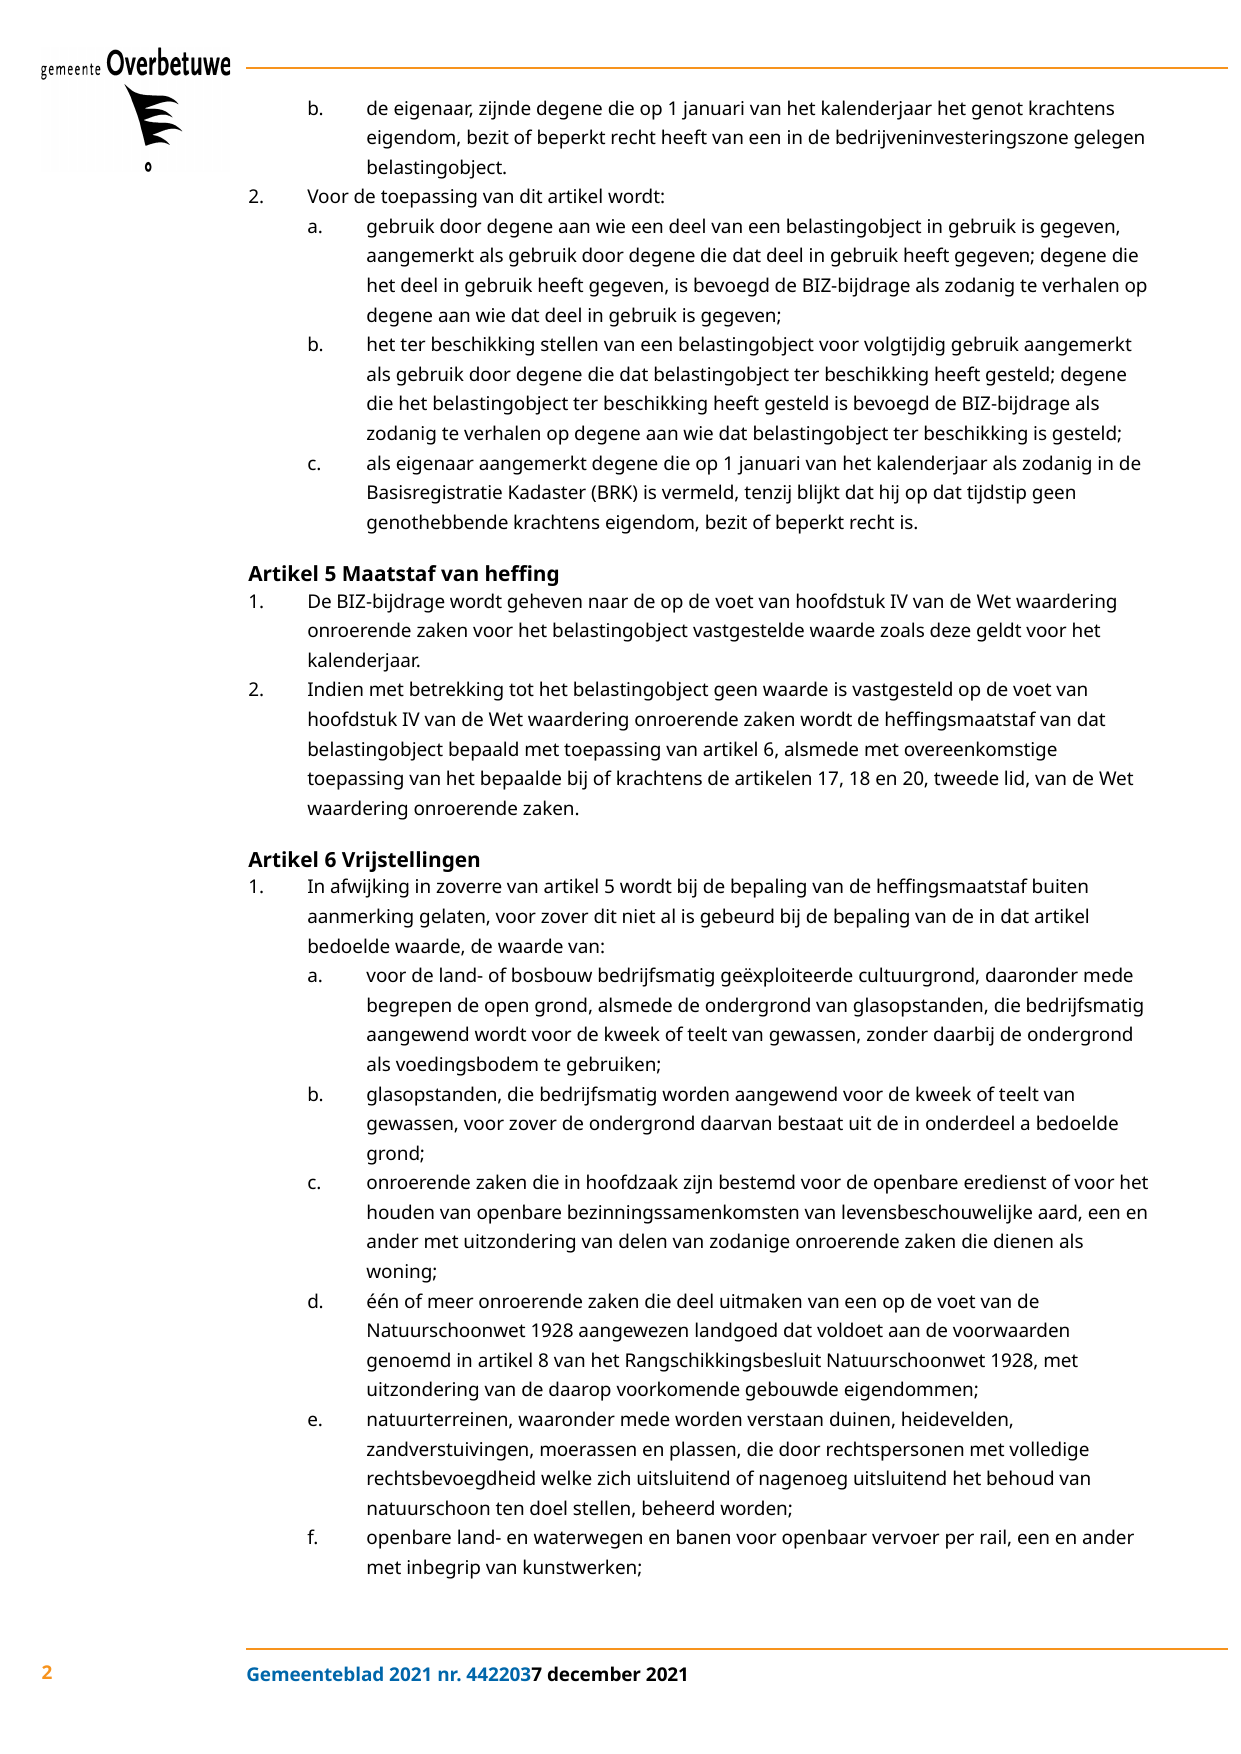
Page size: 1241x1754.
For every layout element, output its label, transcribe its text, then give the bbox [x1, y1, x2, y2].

list het ter beschikking stellen van een belastingobject voor volgtijdig gebruik aangemerkt als gebruik door degene die dat belastingobject ter beschikking heeft gesteld; degene die het belastingobject ter beschikking heeft gesteld is bevoegd de BIZ-bijdrage als zodanig te verhalen op degene aan wie dat belastingobject ter beschikking is gesteld; [307, 331, 1152, 446]
list Voor de toepassing van dit artikel wordt: [248, 183, 1152, 209]
picture [41, 47, 231, 172]
list glasopstanden, die bedrijfsmatig worden aangewend voor de kweek of teelt van gewassen, voor zover de ondergrond daarvan bestaat uit de in onderdeel a bedoelde grond; [307, 1081, 1152, 1166]
list onroerende zaken die in hoofdzaak zijn bestemd voor de openbare eredienst of voor het houden van openbare bezinningssamenkomsten van levensbeschouwelijke aard, een en ander met uitzondering van delen van zodanige onroerende zaken die dienen als woning; [307, 1169, 1152, 1284]
list de eigenaar, zijnde degene die op 1 januari van het kalenderjaar het genot krachtens eigendom, bezit of beperkt recht heeft van een in de bedrijveninvesteringszone gelegen belastingobject. [307, 95, 1152, 180]
list als eigenaar aangemerkt degene die op 1 januari van het kalenderjaar als zodanig in de Basisregistratie Kadaster (BRK) is vermeld, tenzij blijkt dat hij op dat tijdstip geen genothebbende krachtens eigendom, bezit of beperkt recht is. [307, 450, 1152, 535]
list Indien met betrekking tot het belastingobject geen waarde is vastgesteld op de voet van hoofdstuk IV van de Wet waardering onroerende zaken wordt de heffingsmaatstaf van dat belastingobject bepaald met toepassing van artikel 6, alsmede met overeenkomstige toepassing van het bepaalde bij of krachtens de artikelen 17, 18 en 20, tweede lid, van de Wet waardering onroerende zaken. [248, 677, 1152, 821]
text Artikel 6 Vrijstellingen [248, 845, 1152, 874]
list In afwijking in zoverre van artikel 5 wordt bij de bepaling van de heffingsmaatstaf buiten aanmerking gelaten, voor zover dit niet al is gebeurd bij de bepaling van de in dat artikel bedoelde waarde, de waarde van: [248, 874, 1152, 959]
text Artikel 5 Maatstaf van heffing [248, 559, 1152, 588]
list gebruik door degene aan wie een deel van een belastingobject in gebruik is gegeven, aangemerkt als gebruik door degene die dat deel in gebruik heeft gegeven; degene die het deel in gebruik heeft gegeven, is bevoegd de BIZ-bijdrage als zodanig te verhalen op degene aan wie dat deel in gebruik is gegeven; [307, 213, 1152, 328]
list De BIZ-bijdrage wordt geheven naar de op de voet van hoofdstuk IV van de Wet waardering onroerende zaken voor het belastingobject vastgestelde waarde zoals deze geldt voor het kalenderjaar. [248, 588, 1152, 673]
list voor de land- of bosbouw bedrijfsmatig geëxploiteerde cultuurgrond, daaronder mede begrepen de open grond, alsmede de ondergrond van glasopstanden, die bedrijfsmatig aangewend wordt voor de kweek of teelt van gewassen, zonder daarbij de ondergrond als voedingsbodem te gebruiken; [307, 962, 1152, 1077]
list openbare land- en waterwegen en banen voor openbaar vervoer per rail, een en ander met inbegrip van kunstwerken; [307, 1524, 1152, 1580]
list één of meer onroerende zaken die deel uitmaken van een op de voet van de Natuurschoonwet 1928 aangewezen landgoed dat voldoet aan de voorwaarden genoemd in artikel 8 van het Rangschikkingsbesluit Natuurschoonwet 1928, met uitzondering van de daarop voorkomende gebouwde eigendommen; [307, 1288, 1152, 1402]
list natuurterreinen, waaronder mede worden verstaan duinen, heidevelden, zandverstuivingen, moerassen en plassen, die door rechtspersonen met volledige rechtsbevoegdheid welke zich uitsluitend of nagenoeg uitsluitend het behoud van natuurschoon ten doel stellen, beheerd worden; [307, 1406, 1152, 1521]
